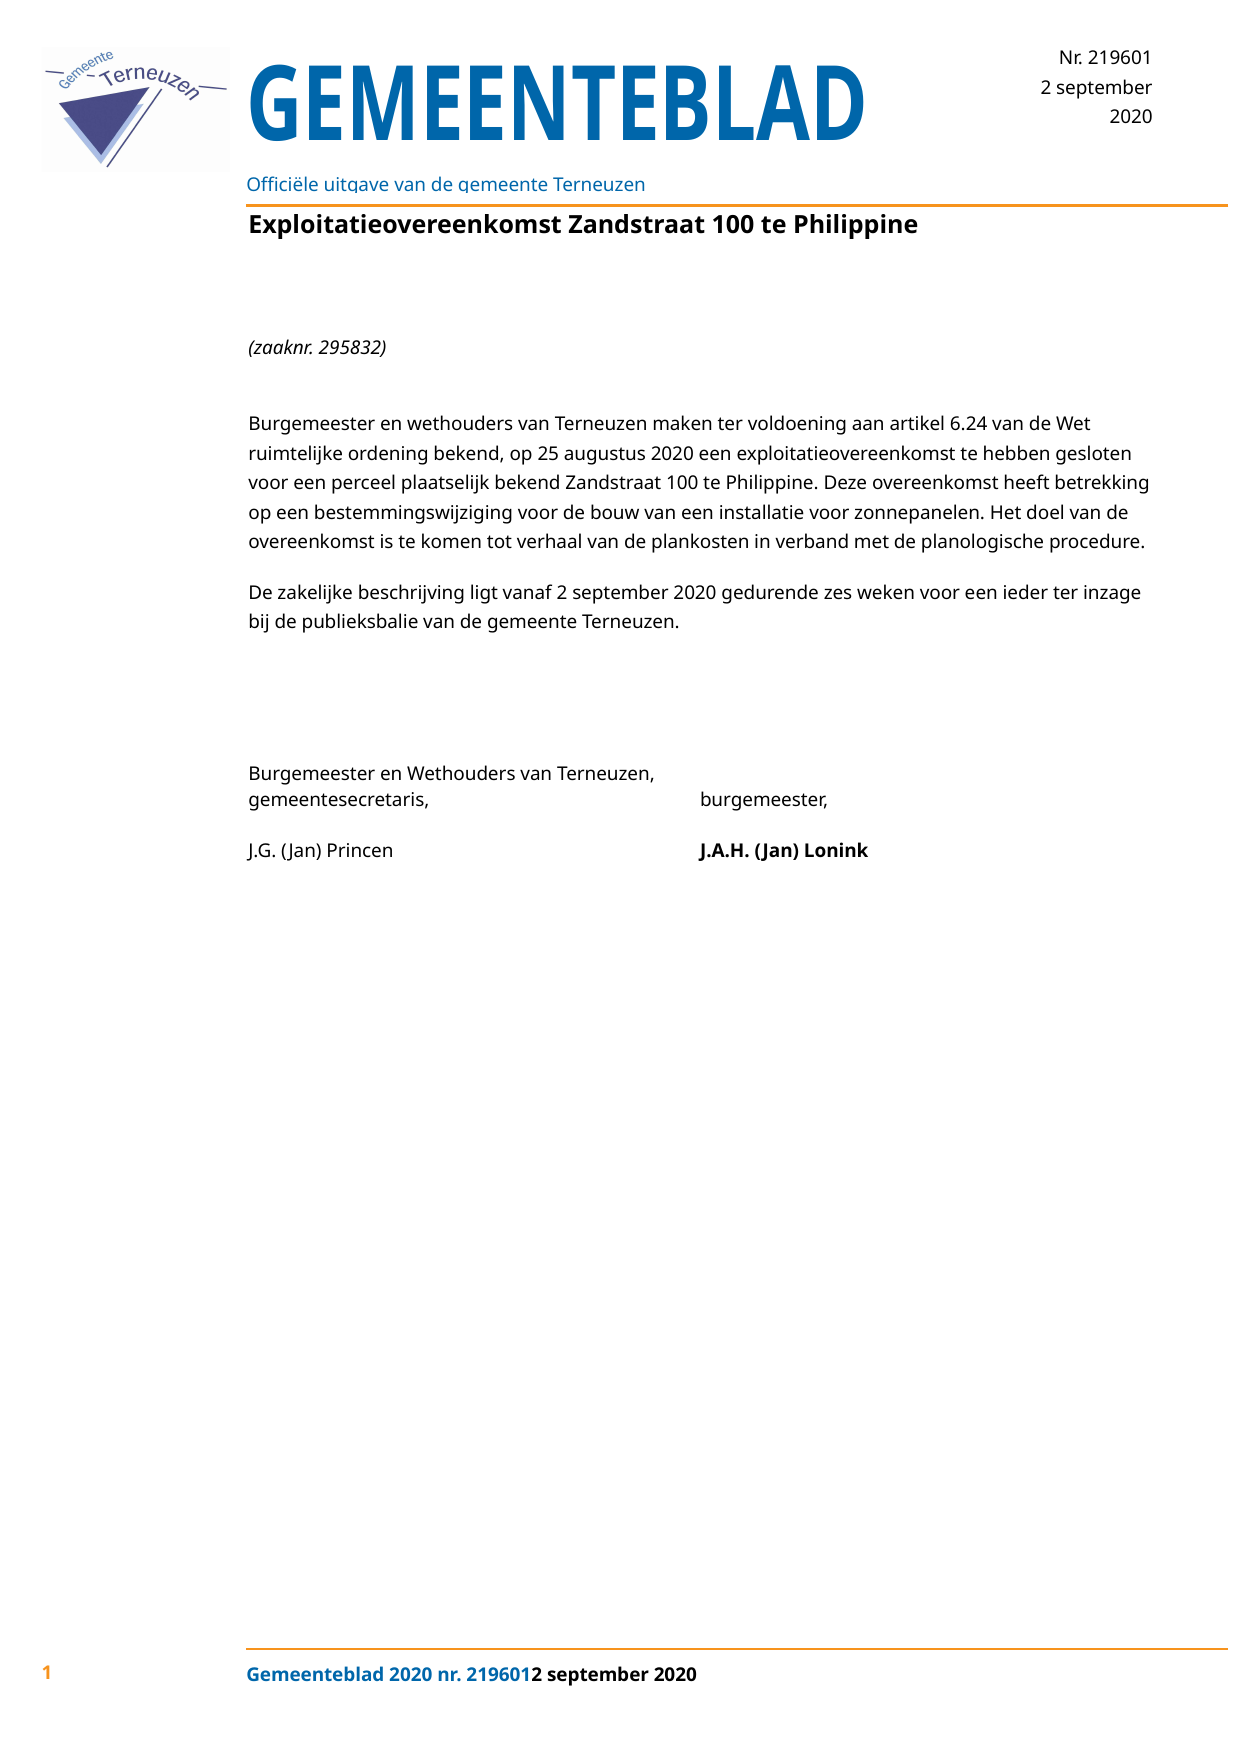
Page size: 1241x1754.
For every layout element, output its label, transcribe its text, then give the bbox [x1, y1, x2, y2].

table_cell [248, 812, 1152, 837]
table_header Burgemeester en Wethouders van Terneuzen, [248, 760, 1152, 786]
table_cell J.A.H. (Jan) Lonink [700, 837, 1152, 863]
text Burgemeester en wethouders van Terneuzen maken ter voldoening aan artikel 6.24 van de Wet ruimtelijke ordening bekend, op 25 augustus 2020 een exploitatieovereenkomst te hebben gesloten voor een perceel plaatselijk bekend Zandstraat 100 te Philippine. Deze overeenkomst heeft betrekking op een bestemmingswijziging voor de bouw van een installatie voor zonnepanelen. Het doel van de overeenkomst is te komen tot verhaal van de plankosten in verband met de planologische procedure. [248, 410, 1152, 554]
picture [41, 47, 231, 172]
text De zakelijke beschrijving ligt vanaf 2 september 2020 gedurende zes weken voor een ieder ter inzage bij de publieksbalie van de gemeente Terneuzen. [248, 579, 1152, 634]
table_cell burgemeester, [700, 786, 1152, 812]
table_cell J.G. (Jan) Princen [248, 837, 700, 863]
text Exploitatieovereenkomst Zandstraat 100 te Philippine [248, 207, 1152, 241]
text (zaaknr. 295832) [248, 334, 1152, 360]
table_cell gemeentesecretaris, [248, 786, 700, 812]
